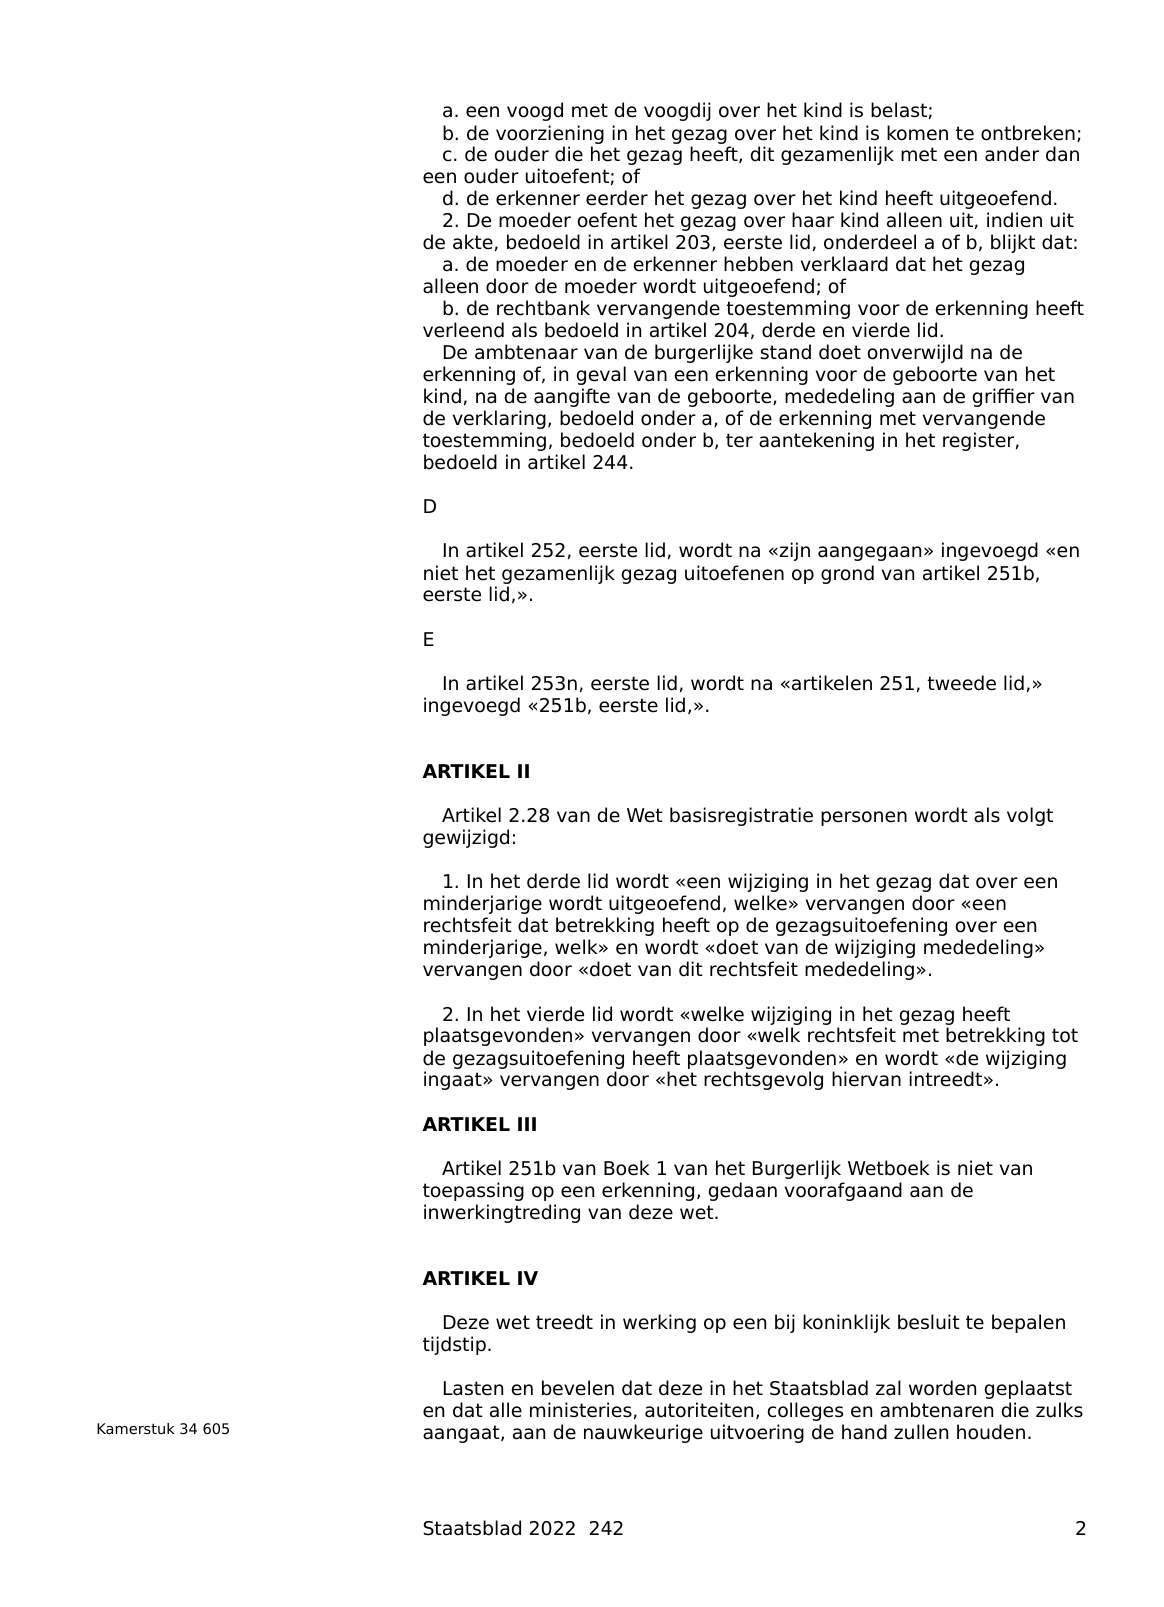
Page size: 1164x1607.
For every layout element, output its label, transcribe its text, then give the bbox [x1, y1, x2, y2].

text Lasten en bevelen dat deze in het Staatsblad zal worden geplaatst en dat alle ministeries, autoriteiten, colleges en ambtenaren die zulks aangaat, aan de nauwkeurige uitvoering de hand zullen houden. [422, 1378, 1087, 1444]
text D [422, 496, 1087, 518]
text 1. In het derde lid wordt «een wijziging in het gezag dat over een minderjarige wordt uitgeoefend, welke» vervangen door «een rechtsfeit dat betrekking heeft op de gezagsuitoefening over een minderjarige, welk» en wordt «doet van de wijziging mededeling» vervangen door «doet van dit rechtsfeit mededeling». [422, 871, 1087, 981]
text In artikel 252, eerste lid, wordt na «zijn aangegaan» ingevoegd «en niet het gezamenlijk gezag uitoefenen op grond van artikel 251b, eerste lid,». [422, 540, 1087, 606]
text E [422, 628, 1087, 651]
text Artikel 2.28 van de Wet basisregistratie personen wordt als volgt gewijzigd: [422, 805, 1087, 849]
text c. de ouder die het gezag heeft, dit gezamenlijk met een ander dan een ouder uitoefent; of [422, 144, 1087, 188]
text In artikel 253n, eerste lid, wordt na «artikelen 251, tweede lid,» ingevoegd «251b, eerste lid,». [422, 673, 1087, 717]
text d. de erkenner eerder het gezag over het kind heeft uitgeoefend. [422, 188, 1087, 210]
text b. de rechtbank vervangende toestemming voor de erkenning heeft verleend als bedoeld in artikel 204, derde en vierde lid. [422, 298, 1087, 342]
text Artikel 251b van Boek 1 van het Burgerlijk Wetboek is niet van toepassing op een erkenning, gedaan voorafgaand aan de inwerkingtreding van deze wet. [422, 1158, 1087, 1224]
text 2. In het vierde lid wordt «welke wijziging in het gezag heeft plaatsgevonden» vervangen door «welk rechtsfeit met betrekking tot de gezagsuitoefening heeft plaatsgevonden» en wordt «de wijziging ingaat» vervangen door «het rechtsgevolg hiervan intreedt». [422, 1003, 1087, 1091]
text De ambtenaar van de burgerlijke stand doet onverwijld na de erkenning of, in geval van een erkenning voor de geboorte van het kind, na de aangifte van de geboorte, mededeling aan de griffier van de verklaring, bedoeld onder a, of de erkenning met vervangende toestemming, bedoeld onder b, ter aantekening in het register, bedoeld in artikel 244. [422, 342, 1087, 474]
text a. de moeder en de erkenner hebben verklaard dat het gezag alleen door de moeder wordt uitgeoefend; of [422, 254, 1087, 298]
subtitle ARTIKEL III [422, 1113, 1087, 1136]
subtitle ARTIKEL IV [422, 1268, 1087, 1290]
text Kamerstuk 34 605 [77, 1421, 396, 1438]
text b. de voorziening in het gezag over het kind is komen te ontbreken; [422, 122, 1087, 144]
text 2. De moeder oefent het gezag over haar kind alleen uit, indien uit de akte, bedoeld in artikel 203, eerste lid, onderdeel a of b, blijkt dat: [422, 210, 1087, 254]
text Deze wet treedt in werking op een bij koninklijk besluit te bepalen tijdstip. [422, 1312, 1087, 1356]
text a. een voogd met de voogdij over het kind is belast; [422, 100, 1087, 122]
subtitle ARTIKEL II [422, 761, 1087, 783]
